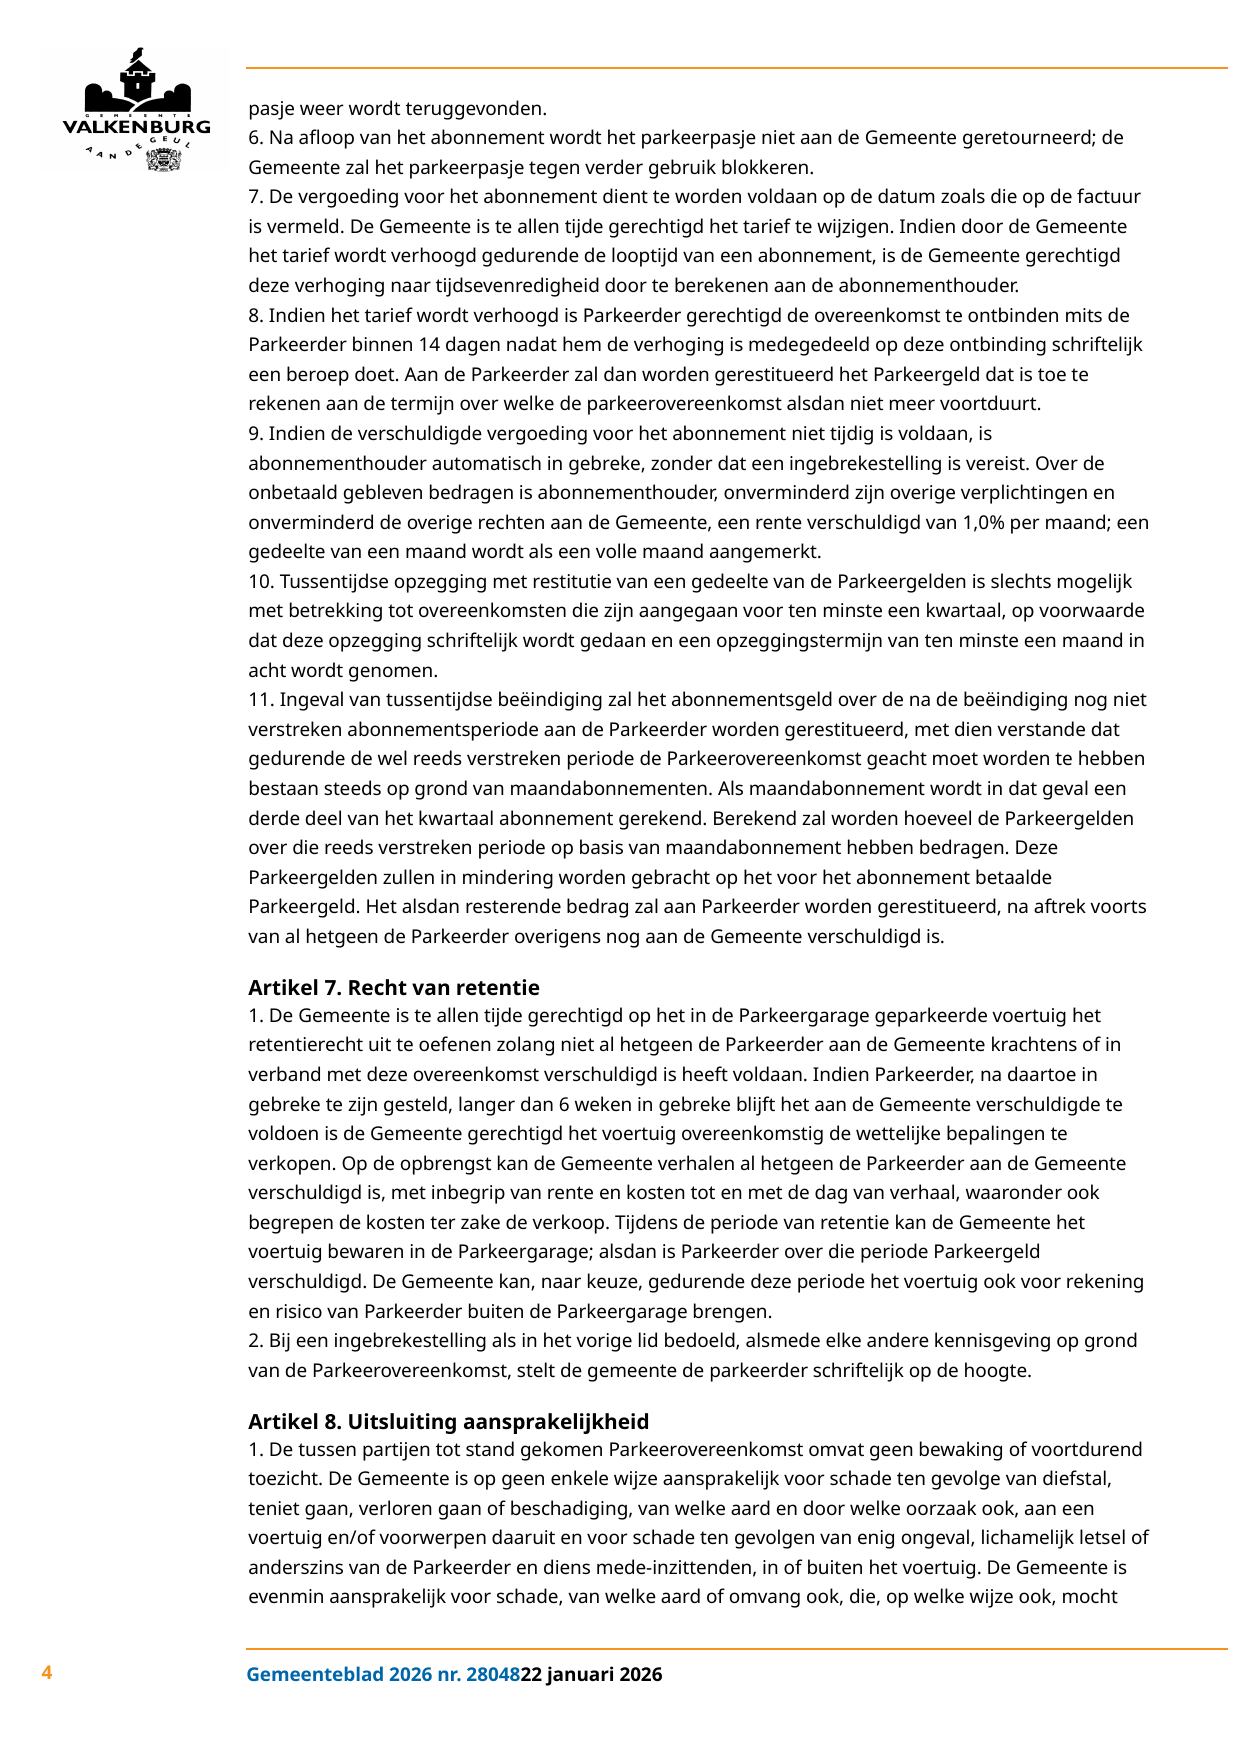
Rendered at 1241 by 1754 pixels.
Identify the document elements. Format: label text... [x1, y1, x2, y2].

text pasje weer wordt teruggevonden. [248, 95, 1152, 121]
text 9. Indien de verschuldigde vergoeding voor het abonnement niet tijdig is voldaan, is abonnementhouder automatisch in gebreke, zonder dat een ingebrekestelling is vereist. Over de onbetaald gebleven bedragen is abonnementhouder, onverminderd zijn overige verplichtingen en onverminderd de overige rechten aan de Gemeente, een rente verschuldigd van 1,0% per maand; een gedeelte van een maand wordt als een volle maand aangemerkt. [248, 420, 1152, 564]
text 1. De Gemeente is te allen tijde gerechtigd op het in de Parkeergarage geparkeerde voertuig het retentierecht uit te oefenen zolang niet al hetgeen de Parkeerder aan de Gemeente krachtens of in verband met deze overeenkomst verschuldigd is heeft voldaan. Indien Parkeerder, na daartoe in gebreke te zijn gesteld, langer dan 6 weken in gebreke blijft het aan de Gemeente verschuldigde te voldoen is de Gemeente gerechtigd het voertuig overeenkomstig de wettelijke bepalingen te verkopen. Op de opbrengst kan de Gemeente verhalen al hetgeen de Parkeerder aan de Gemeente verschuldigd is, met inbegrip van rente en kosten tot en met de dag van verhaal, waaronder ook begrepen de kosten ter zake de verkoop. Tijdens de periode van retentie kan de Gemeente het voertuig bewaren in de Parkeergarage; alsdan is Parkeerder over die periode Parkeergeld verschuldigd. De Gemeente kan, naar keuze, gedurende deze periode het voertuig ook voor rekening en risico van Parkeerder buiten de Parkeergarage brengen. [248, 1002, 1152, 1323]
picture [41, 47, 231, 172]
text 1. De tussen partijen tot stand gekomen Parkeerovereenkomst omvat geen bewaking of voortdurend toezicht. De Gemeente is op geen enkele wijze aansprakelijk voor schade ten gevolge van diefstal, teniet gaan, verloren gaan of beschadiging, van welke aard en door welke oorzaak ook, aan een voertuig en/of voorwerpen daaruit en voor schade ten gevolgen van enig ongeval, lichamelijk letsel of anderszins van de Parkeerder en diens mede-inzittenden, in of buiten het voertuig. De Gemeente is evenmin aansprakelijk voor schade, van welke aard of omvang ook, die, op welke wijze ook, mocht [248, 1436, 1152, 1609]
text 6. Na afloop van het abonnement wordt het parkeerpasje niet aan de Gemeente geretourneerd; de Gemeente zal het parkeerpasje tegen verder gebruik blokkeren. [248, 124, 1152, 180]
text 7. De vergoeding voor het abonnement dient te worden voldaan op de datum zoals die op de factuur is vermeld. De Gemeente is te allen tijde gerechtigd het tarief te wijzigen. Indien door de Gemeente het tarief wordt verhoogd gedurende de looptijd van een abonnement, is de Gemeente gerechtigd deze verhoging naar tijdsevenredigheid door te berekenen aan de abonnementhouder. [248, 183, 1152, 298]
text 8. Indien het tarief wordt verhoogd is Parkeerder gerechtigd de overeenkomst te ontbinden mits de Parkeerder binnen 14 dagen nadat hem de verhoging is medegedeeld op deze ontbinding schriftelijk een beroep doet. Aan de Parkeerder zal dan worden gerestitueerd het Parkeergeld dat is toe te rekenen aan de termijn over welke de parkeerovereenkomst alsdan niet meer voortduurt. [248, 302, 1152, 416]
text 2. Bij een ingebrekestelling als in het vorige lid bedoeld, alsmede elke andere kennisgeving op grond van de Parkeerovereenkomst, stelt de gemeente de parkeerder schriftelijk op de hoogte. [248, 1327, 1152, 1383]
text 11. Ingeval van tussentijdse beëindiging zal het abonnementsgeld over de na de beëindiging nog niet verstreken abonnementsperiode aan de Parkeerder worden gerestitueerd, met dien verstande dat gedurende de wel reeds verstreken periode de Parkeerovereenkomst geacht moet worden te hebben bestaan steeds op grond van maandabonnementen. Als maandabonnement wordt in dat geval een derde deel van het kwartaal abonnement gerekend. Berekend zal worden hoeveel de Parkeergelden over die reeds verstreken periode op basis van maandabonnement hebben bedragen. Deze Parkeergelden zullen in mindering worden gebracht op het voor het abonnement betaalde Parkeergeld. Het alsdan resterende bedrag zal aan Parkeerder worden gerestitueerd, na aftrek voorts van al hetgeen de Parkeerder overigens nog aan de Gemeente verschuldigd is. [248, 686, 1152, 949]
text Artikel 7. Recht van retentie [248, 973, 1152, 1002]
text 10. Tussentijdse opzegging met restitutie van een gedeelte van de Parkeergelden is slechts mogelijk met betrekking tot overeenkomsten die zijn aangegaan voor ten minste een kwartaal, op voorwaarde dat deze opzegging schriftelijk wordt gedaan en een opzeggingstermijn van ten minste een maand in acht wordt genomen. [248, 568, 1152, 683]
text Artikel 8. Uitsluiting aansprakelijkheid [248, 1407, 1152, 1436]
